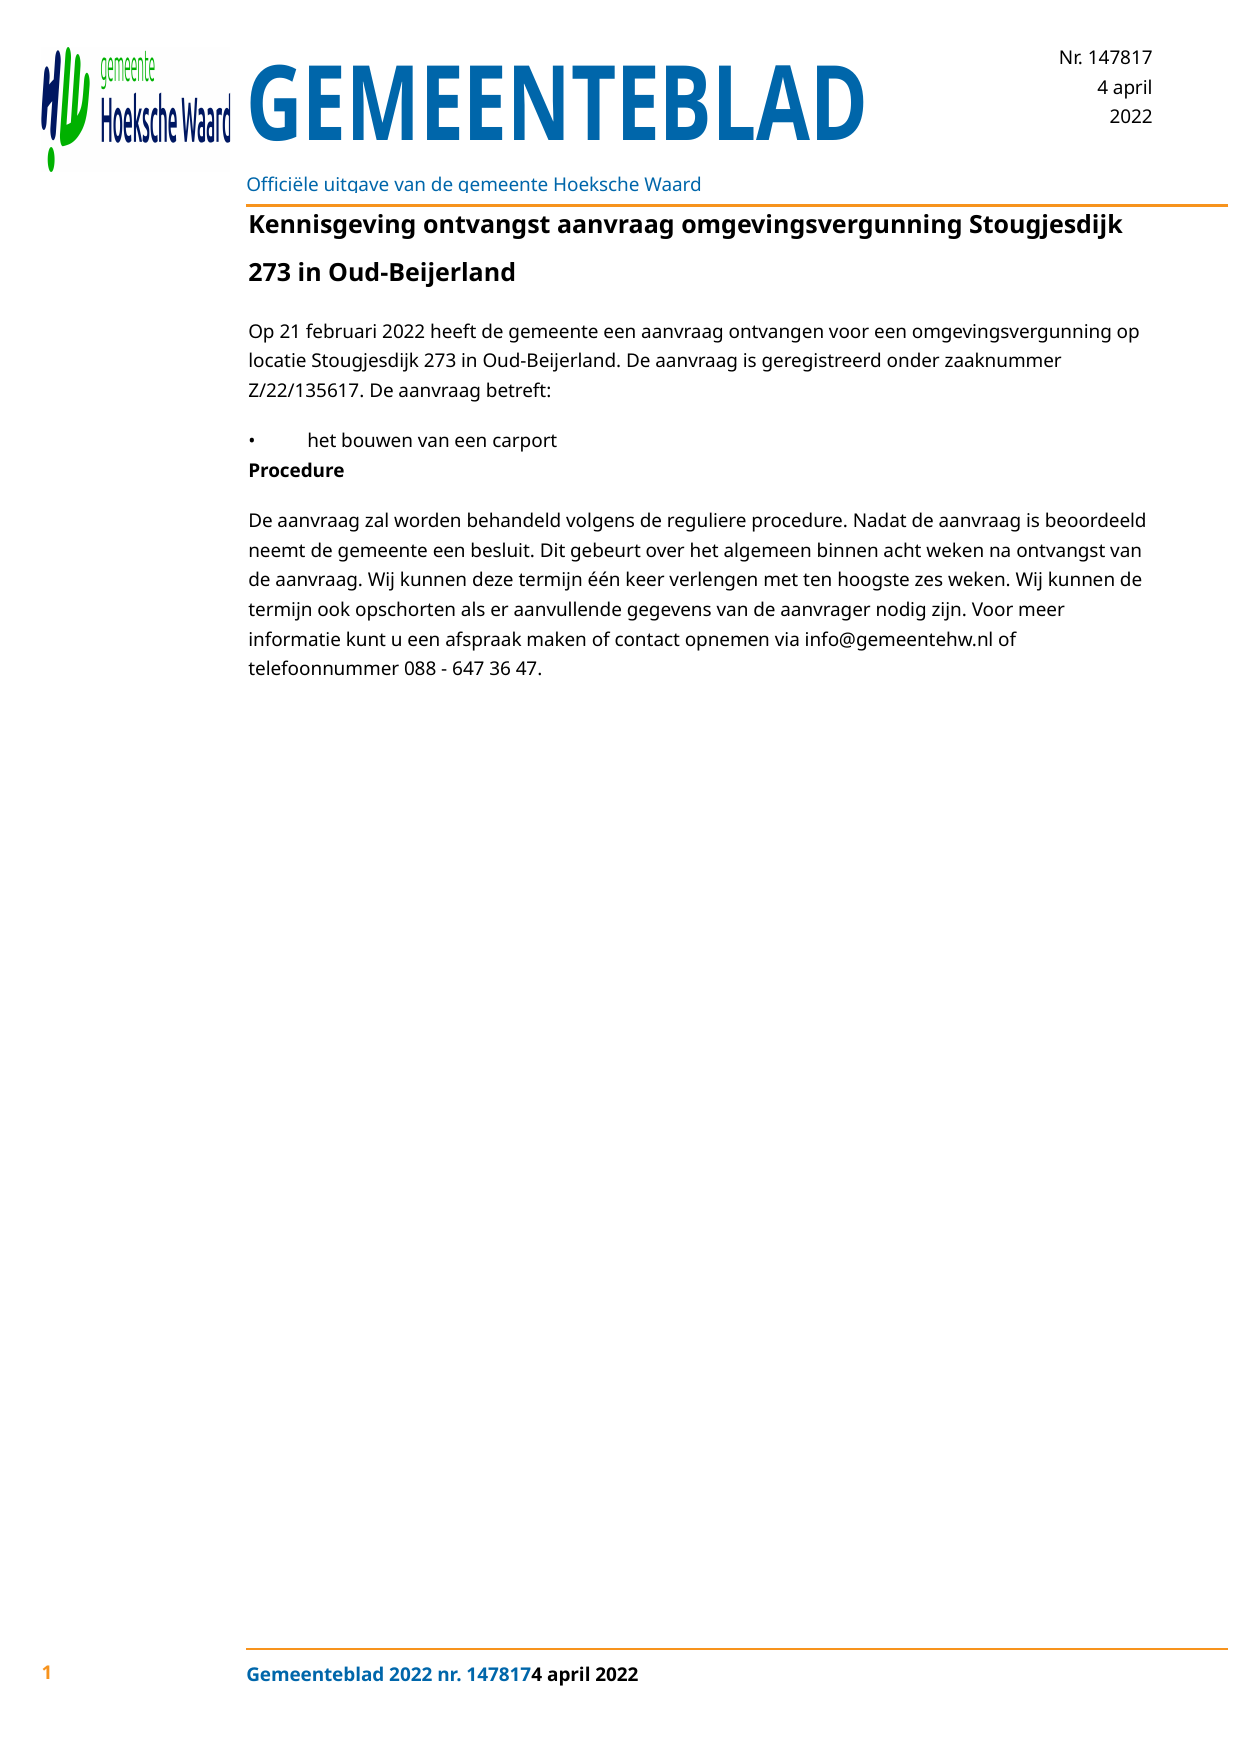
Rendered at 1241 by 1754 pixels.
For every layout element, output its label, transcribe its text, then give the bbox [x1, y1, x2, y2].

list het bouwen van een carport [248, 427, 1152, 453]
text Kennisgeving ontvangst aanvraag omgevingsvergunning Stougjesdijk 273 in Oud-Beijerland [248, 207, 1152, 288]
picture [41, 47, 231, 172]
text Procedure [248, 457, 1152, 483]
text De aanvraag zal worden behandeld volgens de reguliere procedure. Nadat de aanvraag is beoordeeld neemt de gemeente een besluit. Dit gebeurt over het algemeen binnen acht weken na ontvangst van de aanvraag. Wij kunnen deze termijn één keer verlengen met ten hoogste zes weken. Wij kunnen de termijn ook opschorten als er aanvullende gegevens van de aanvrager nodig zijn. Voor meer informatie kunt u een afspraak maken of contact opnemen via info@gemeentehw.nl of telefoonnummer 088 - 647 36 47. [248, 507, 1152, 681]
text Op 21 februari 2022 heeft de gemeente een aanvraag ontvangen voor een omgevingsvergunning op locatie Stougjesdijk 273 in Oud-Beijerland. De aanvraag is geregistreerd onder zaaknummer Z/22/135617. De aanvraag betreft: [248, 318, 1152, 403]
